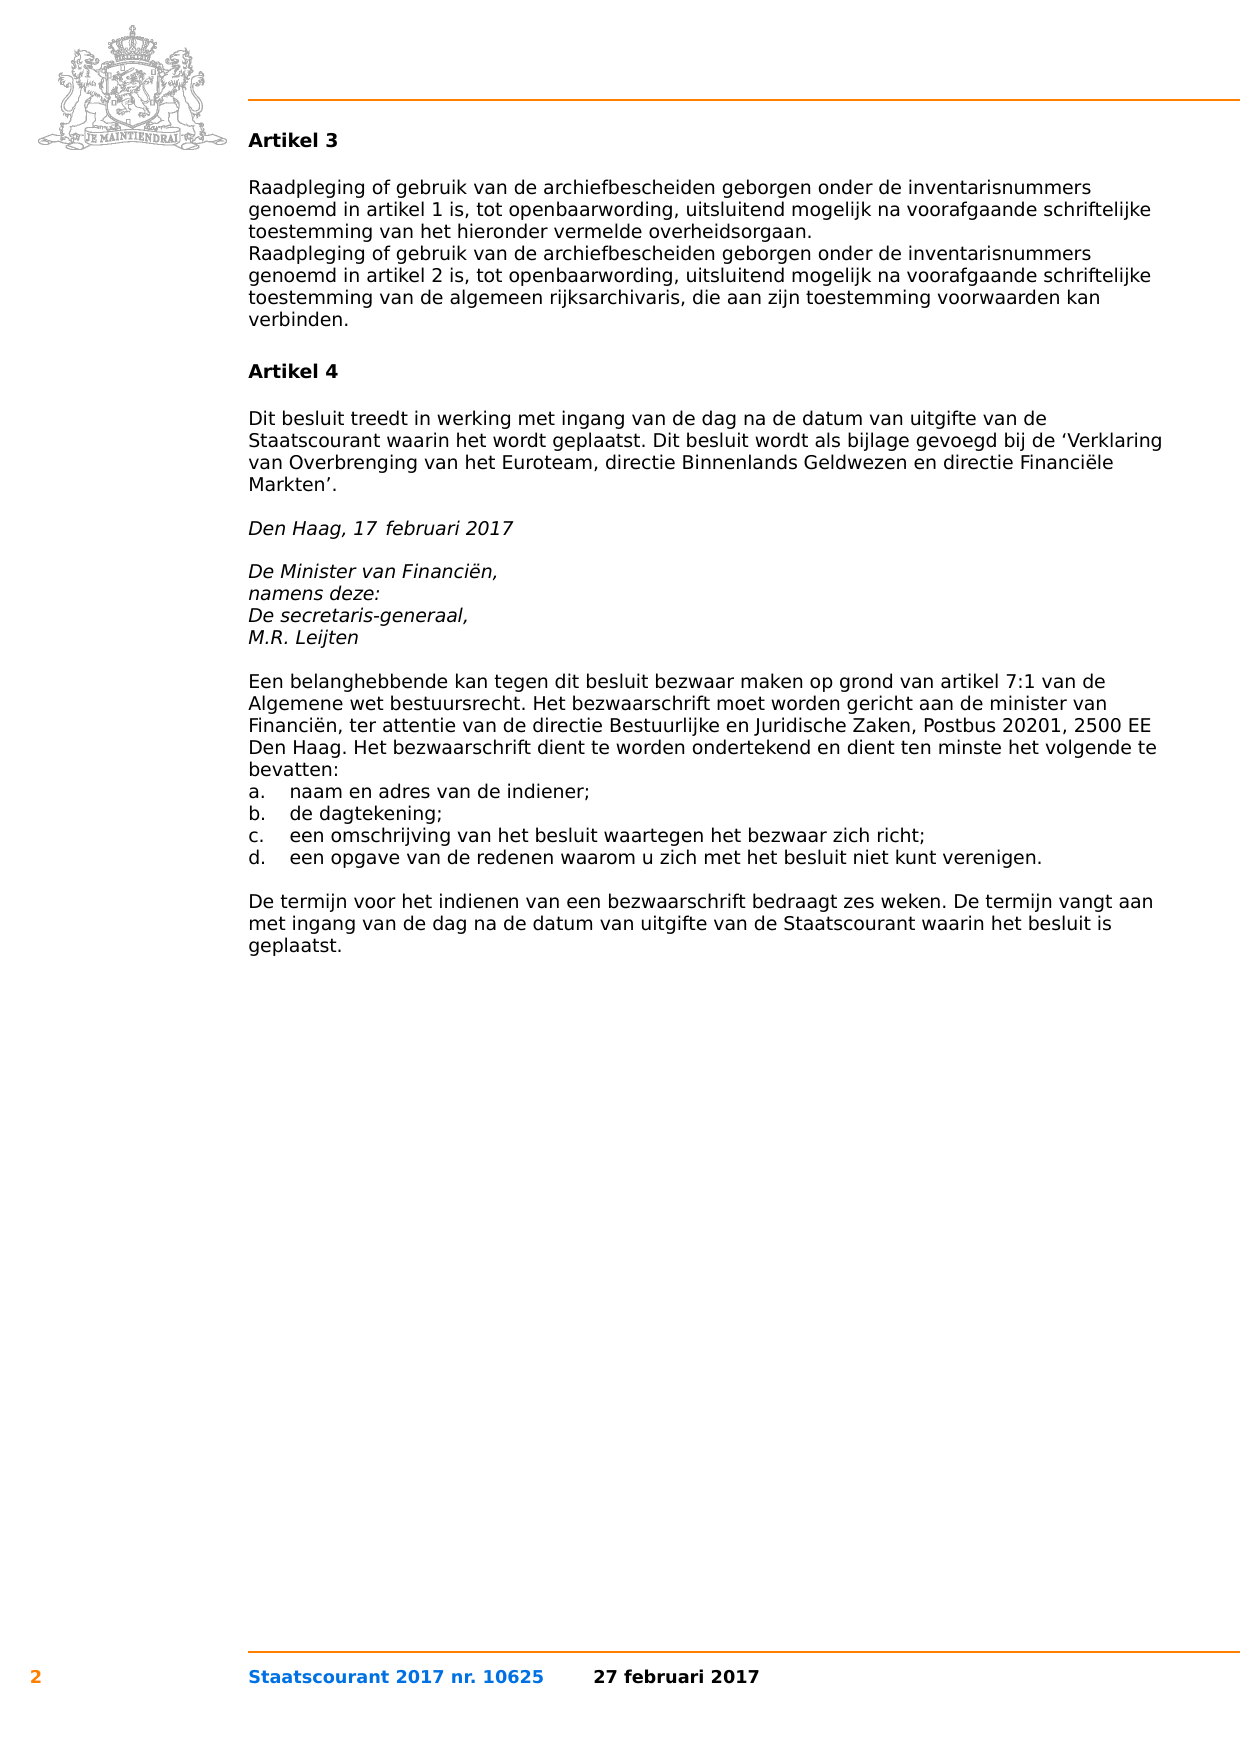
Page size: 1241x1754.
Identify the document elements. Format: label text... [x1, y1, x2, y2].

text b. de dagtekening; [248, 803, 1163, 825]
subtitle Artikel 4 [248, 361, 1163, 383]
text c. een omschrijving van het besluit waartegen het bezwaar zich richt; [248, 825, 1163, 847]
text Raadpleging of gebruik van de archiefbescheiden geborgen onder de inventarisnummers genoemd in artikel 1 is, tot openbaarwording, uitsluitend mogelijk na voorafgaande schriftelijke toestemming van het hieronder vermelde overheidsorgaan. [248, 177, 1163, 243]
text a. naam en adres van de indiener; [248, 781, 1163, 803]
picture [38, 25, 227, 150]
text Den Haag, 17 februari 2017 [248, 517, 1163, 539]
text De Minister van Financiën, namens deze: De secretaris-generaal, M.R. Leijten [248, 561, 1163, 649]
subtitle Artikel 3 [248, 130, 1163, 152]
text Dit besluit treedt in werking met ingang van de dag na de datum van uitgifte van de Staatscourant waarin het wordt geplaatst. Dit besluit wordt als bijlage gevoegd bij de ‘Verklaring van Overbrenging van het Euroteam, directie Binnenlands Geldwezen en directie Financiële Markten’. [248, 408, 1163, 496]
text De termijn voor het indienen van een bezwaarschrift bedraagt zes weken. De termijn vangt aan met ingang van de dag na de datum van uitgifte van de Staatscourant waarin het besluit is geplaatst. [248, 891, 1163, 957]
text Raadpleging of gebruik van de archiefbescheiden geborgen onder de inventarisnummers genoemd in artikel 2 is, tot openbaarwording, uitsluitend mogelijk na voorafgaande schriftelijke toestemming van de algemeen rijksarchivaris, die aan zijn toestemming voorwaarden kan verbinden. [248, 243, 1163, 331]
text d. een opgave van de redenen waarom u zich met het besluit niet kunt verenigen. [248, 847, 1163, 869]
text Een belanghebbende kan tegen dit besluit bezwaar maken op grond van artikel 7:1 van de Algemene wet bestuursrecht. Het bezwaarschrift moet worden gericht aan de minister van Financiën, ter attentie van de directie Bestuurlijke en Juridische Zaken, Postbus 20201, 2500 EE Den Haag. Het bezwaarschrift dient te worden ondertekend en dient ten minste het volgende te bevatten: [248, 671, 1163, 781]
